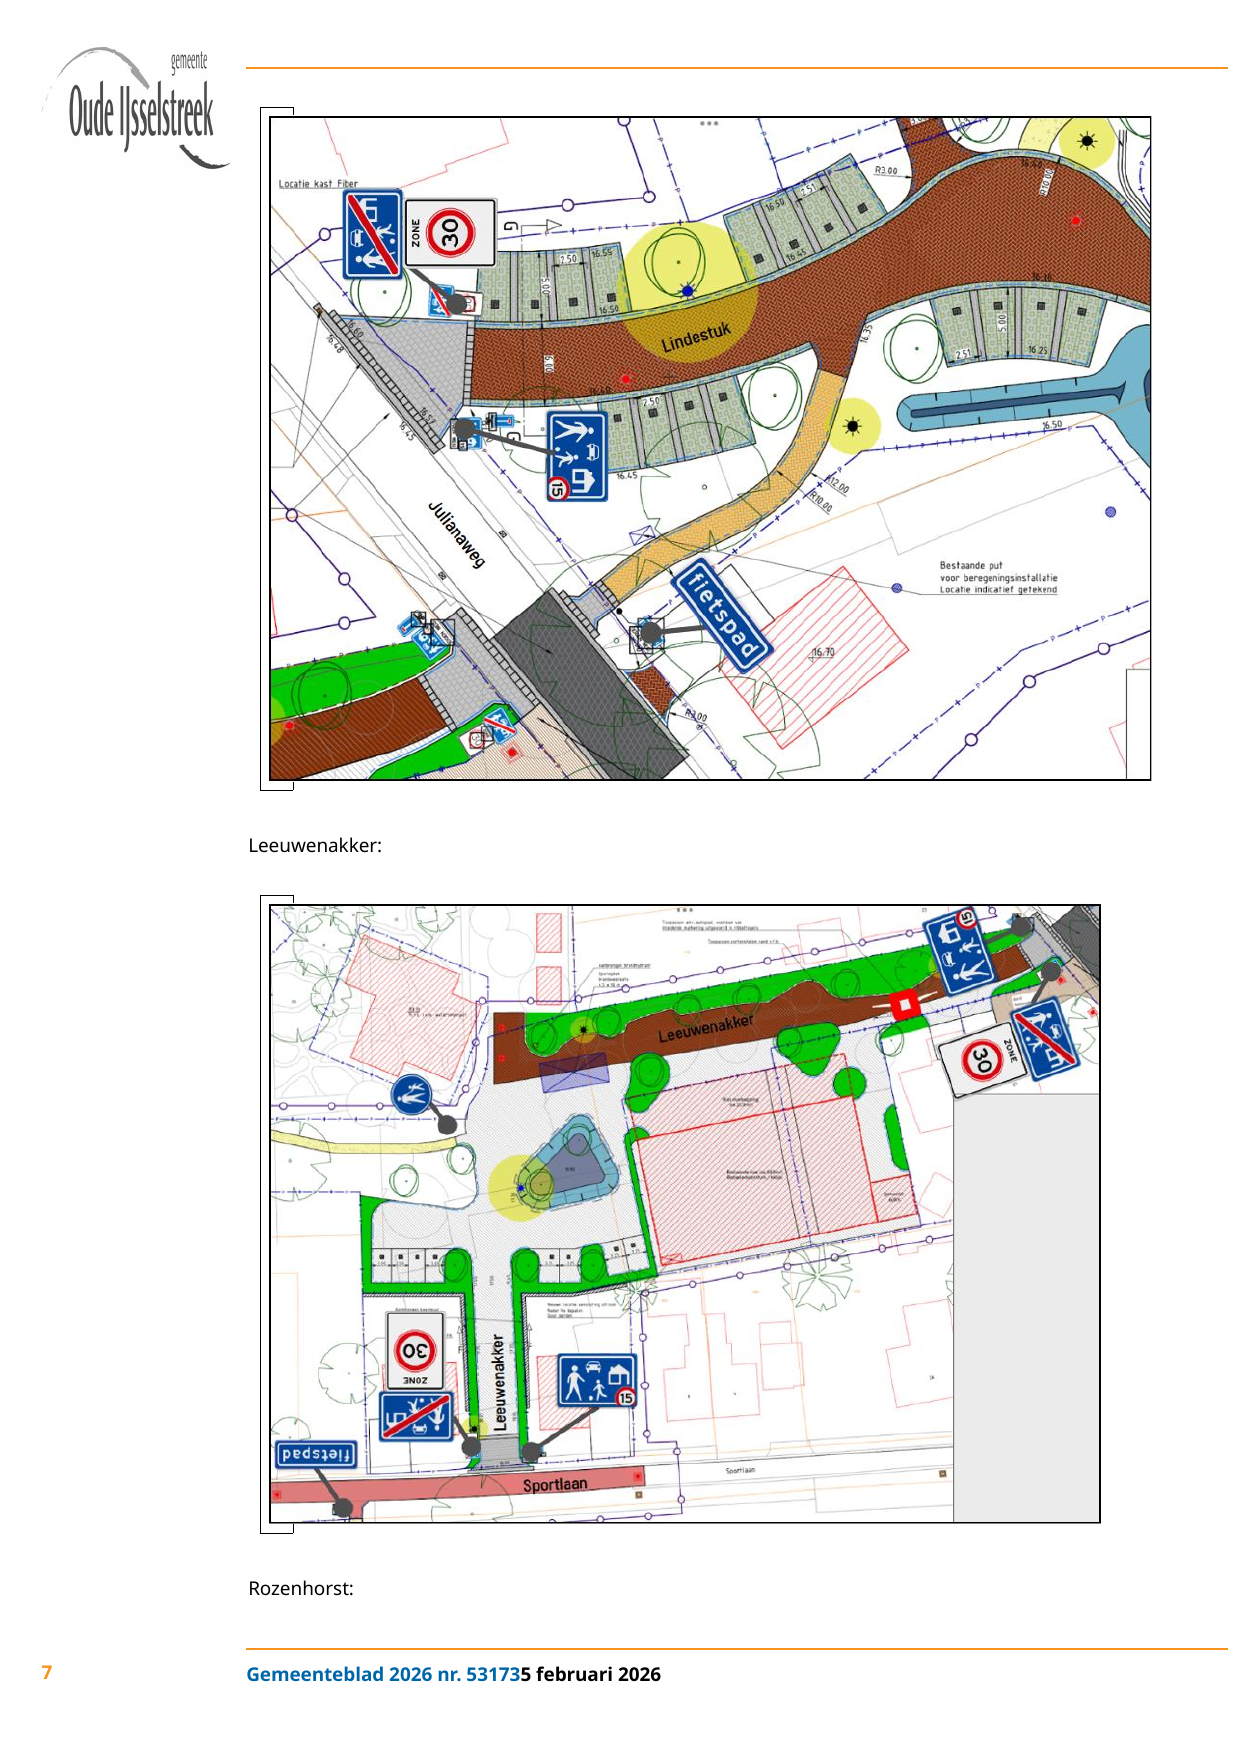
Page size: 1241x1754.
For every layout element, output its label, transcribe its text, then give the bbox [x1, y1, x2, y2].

picture [268, 903, 1102, 1524]
text Rozenhorst: [248, 1575, 1152, 1601]
picture [41, 47, 231, 172]
text Leeuwenakker: [248, 832, 1152, 858]
picture [268, 115, 1152, 782]
